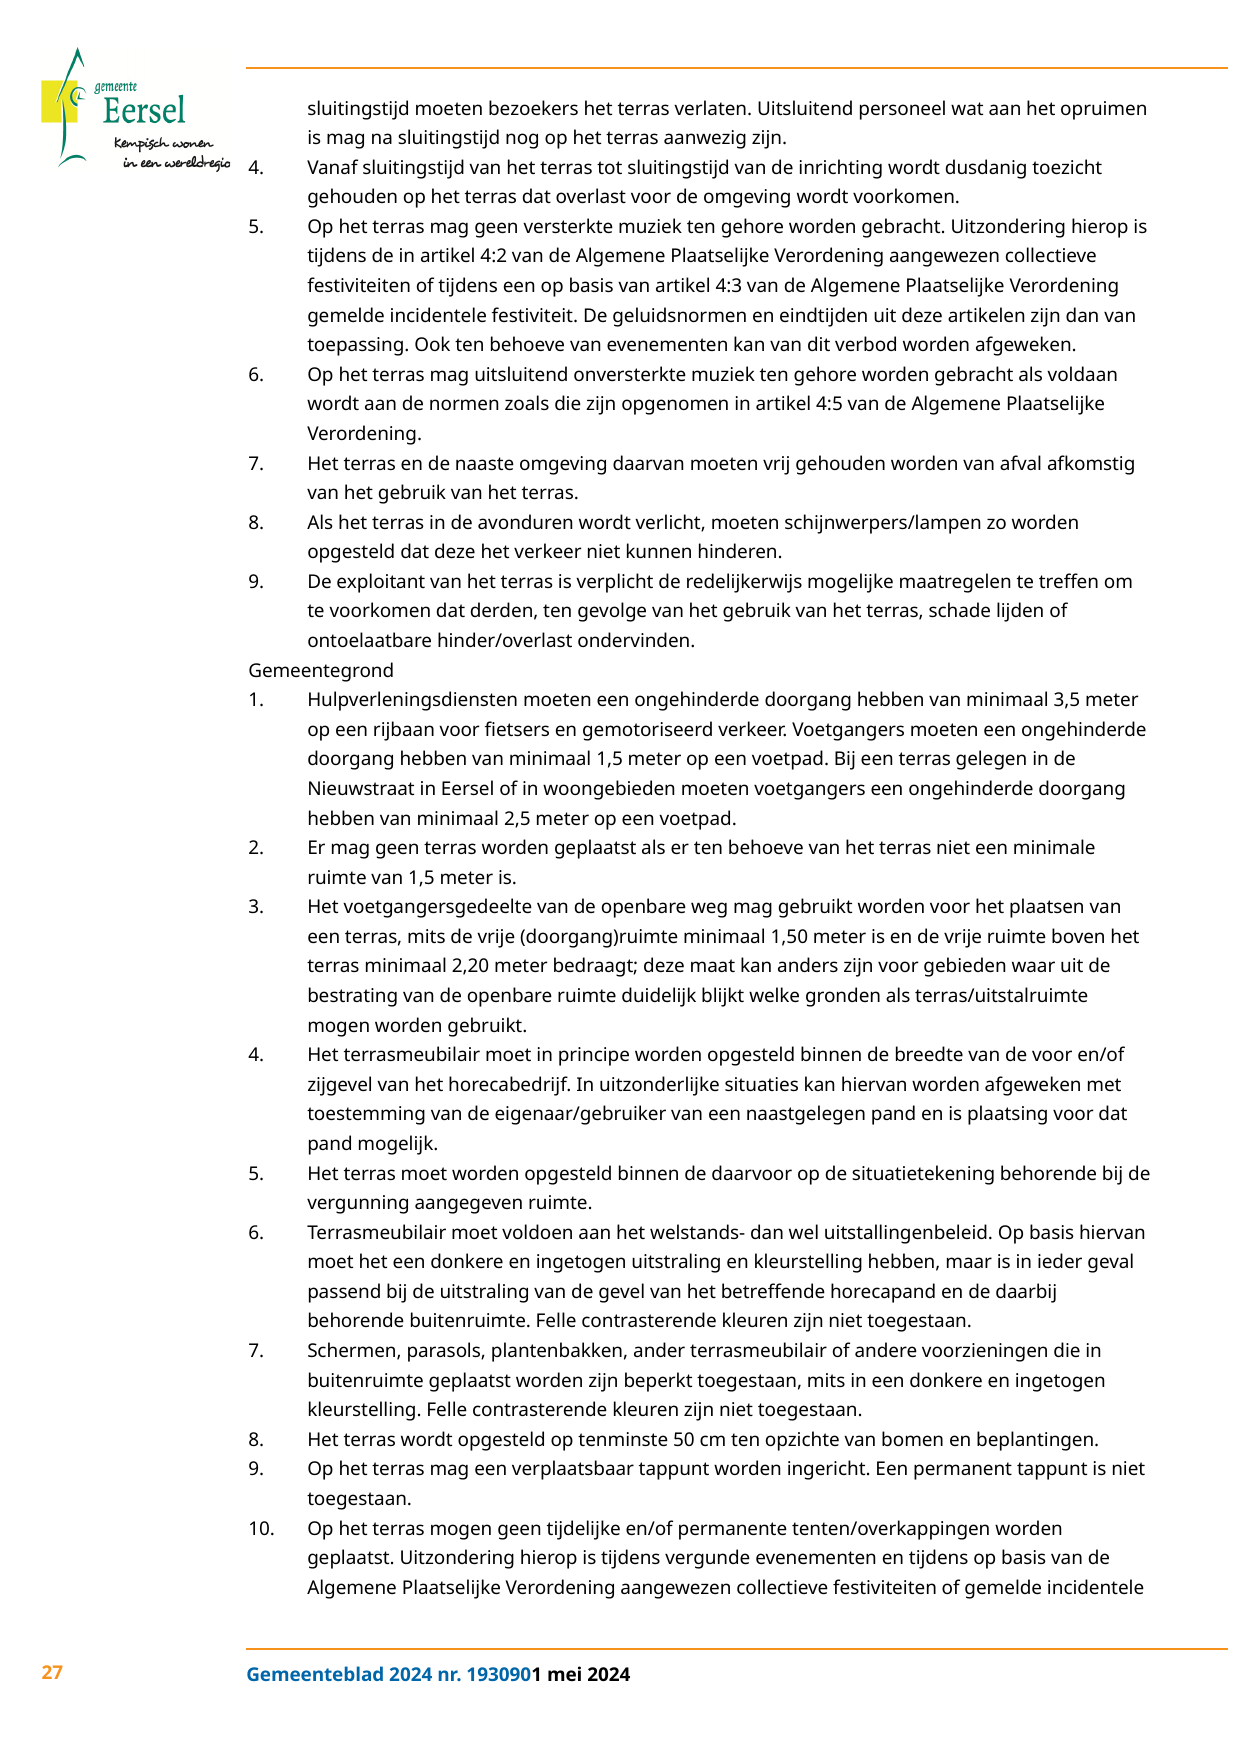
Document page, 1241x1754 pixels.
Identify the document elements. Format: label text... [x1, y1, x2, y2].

list Het terrasmeubilair moet in principe worden opgesteld binnen de breedte van de voor en/of zijgevel van het horecabedrijf. In uitzonderlijke situaties kan hiervan worden afgeweken met toestemming van de eigenaar/gebruiker van een naastgelegen pand en is plaatsing voor dat pand mogelijk. [248, 1041, 1152, 1156]
list Het terras wordt opgesteld op tenminste 50 cm ten opzichte van bomen en beplantingen. [248, 1426, 1152, 1452]
list Vanaf sluitingstijd van het terras tot sluitingstijd van de inrichting wordt dusdanig toezicht gehouden op het terras dat overlast voor de omgeving wordt voorkomen. [248, 154, 1152, 209]
list Terrasmeubilair moet voldoen aan het welstands- dan wel uitstallingenbeleid. Op basis hiervan moet het een donkere en ingetogen uitstraling en kleurstelling hebben, maar is in ieder geval passend bij de uitstraling van de gevel van het betreffende horecapand en de daarbij behorende buitenruimte. Felle contrasterende kleuren zijn niet toegestaan. [248, 1219, 1152, 1333]
text Gemeentegrond [248, 657, 1152, 683]
list Op het terras mag uitsluitend onversterkte muziek ten gehore worden gebracht als voldaan wordt aan de normen zoals die zijn opgenomen in artikel 4:5 van de Algemene Plaatselijke Verordening. [248, 361, 1152, 446]
list Op het terras mogen geen tijdelijke en/of permanente tenten/overkappingen worden geplaatst. Uitzondering hierop is tijdens vergunde evenementen en tijdens op basis van de Algemene Plaatselijke Verordening aangewezen collectieve festiviteiten of gemelde incidentele [248, 1515, 1152, 1600]
list Het voetgangersgedeelte van de openbare weg mag gebruikt worden voor het plaatsen van een terras, mits de vrije (doorgang)ruimte minimaal 1,50 meter is en de vrije ruimte boven het terras minimaal 2,20 meter bedraagt; deze maat kan anders zijn voor gebieden waar uit de bestrating van de openbare ruimte duidelijk blijkt welke gronden als terras/uitstalruimte mogen worden gebruikt. [248, 893, 1152, 1038]
picture [41, 47, 231, 172]
list Op het terras mag geen versterkte muziek ten gehore worden gebracht. Uitzondering hierop is tijdens de in artikel 4:2 van de Algemene Plaatselijke Verordening aangewezen collectieve festiviteiten of tijdens een op basis van artikel 4:3 van de Algemene Plaatselijke Verordening gemelde incidentele festiviteit. De geluidsnormen en eindtijden uit deze artikelen zijn dan van toepassing. Ook ten behoeve van evenementen kan van dit verbod worden afgeweken. [248, 213, 1152, 357]
list Schermen, parasols, plantenbakken, ander terrasmeubilair of andere voorzieningen die in buitenruimte geplaatst worden zijn beperkt toegestaan, mits in een donkere en ingetogen kleurstelling. Felle contrasterende kleuren zijn niet toegestaan. [248, 1337, 1152, 1422]
list Er mag geen terras worden geplaatst als er ten behoeve van het terras niet een minimale ruimte van 1,5 meter is. [248, 834, 1152, 890]
list Het terras moet worden opgesteld binnen de daarvoor op de situatietekening behorende bij de vergunning aangegeven ruimte. [248, 1160, 1152, 1215]
list De exploitant van het terras is verplicht de redelijkerwijs mogelijke maatregelen te treffen om te voorkomen dat derden, ten gevolge van het gebruik van het terras, schade lijden of ontoelaatbare hinder/overlast ondervinden. [248, 568, 1152, 653]
list sluitingstijd moeten bezoekers het terras verlaten. Uitsluitend personeel wat aan het opruimen is mag na sluitingstijd nog op het terras aanwezig zijn. [248, 95, 1152, 150]
list Op het terras mag een verplaatsbaar tappunt worden ingericht. Een permanent tappunt is niet toegestaan. [248, 1456, 1152, 1511]
list Als het terras in de avonduren wordt verlicht, moeten schijnwerpers/lampen zo worden opgesteld dat deze het verkeer niet kunnen hinderen. [248, 509, 1152, 564]
list Hulpverleningsdiensten moeten een ongehinderde doorgang hebben van minimaal 3,5 meter op een rijbaan voor fietsers en gemotoriseerd verkeer. Voetgangers moeten een ongehinderde doorgang hebben van minimaal 1,5 meter op een voetpad. Bij een terras gelegen in de Nieuwstraat in Eersel of in woongebieden moeten voetgangers een ongehinderde doorgang hebben van minimaal 2,5 meter op een voetpad. [248, 686, 1152, 831]
list Het terras en de naaste omgeving daarvan moeten vrij gehouden worden van afval afkomstig van het gebruik van het terras. [248, 450, 1152, 505]
